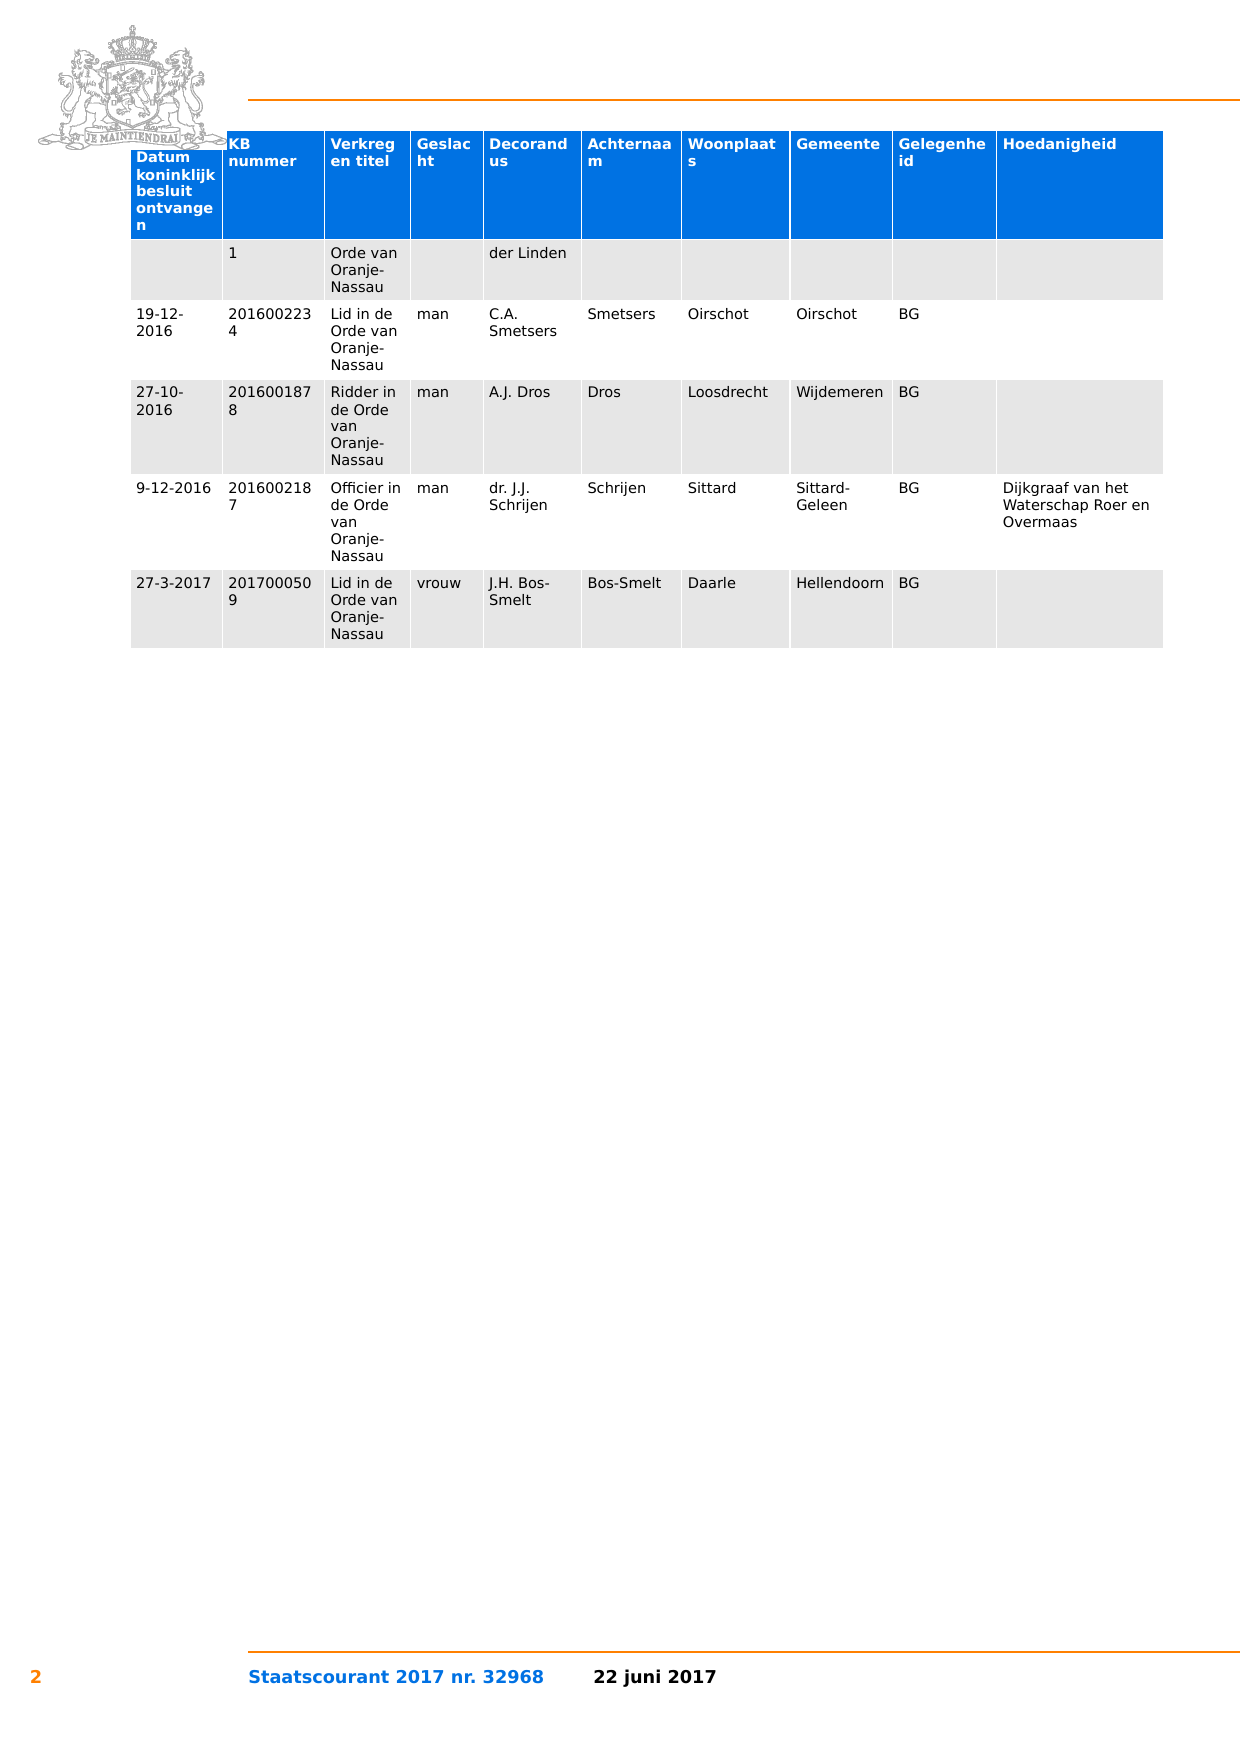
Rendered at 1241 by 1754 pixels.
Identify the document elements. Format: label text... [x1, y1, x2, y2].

table_cell vrouw [411, 570, 483, 648]
table_cell Oirschot [682, 301, 789, 379]
table_cell [997, 301, 1163, 379]
table_cell Dros [582, 380, 681, 474]
table_cell Hellendoorn [791, 570, 892, 648]
table_cell [997, 570, 1163, 648]
table_cell man [411, 475, 483, 569]
table_cell Dijkgraaf van het Waterschap Roer en Overmaas [997, 475, 1163, 569]
table_cell 1 [223, 240, 324, 300]
table_header Achternaam [582, 131, 681, 239]
table_cell Smetsers [582, 301, 681, 379]
table_cell [791, 240, 892, 300]
table_cell Wijdemeren [791, 380, 892, 474]
table_cell BG [893, 475, 996, 569]
table_cell [411, 240, 483, 300]
table_cell 2016002234 [223, 301, 324, 379]
table_cell Officier in de Orde van Oranje-Nassau [325, 475, 410, 569]
table_cell [131, 240, 222, 300]
table_cell 9-12-2016 [131, 475, 222, 569]
table_cell der Linden [484, 240, 581, 300]
table_cell [682, 240, 789, 300]
picture [38, 25, 227, 150]
table_header Gemeente [791, 131, 892, 239]
table_header Woonplaats [682, 131, 789, 239]
table_header Decorandus [484, 131, 581, 239]
table_cell J.H. Bos-Smelt [484, 570, 581, 648]
table_cell 19-12-2016 [131, 301, 222, 379]
table_cell Schrijen [582, 475, 681, 569]
table_cell Sittard-Geleen [791, 475, 892, 569]
table_cell BG [893, 301, 996, 379]
table_cell [582, 240, 681, 300]
table_cell [893, 240, 996, 300]
table_cell 2016001878 [223, 380, 324, 474]
table_cell Sittard [682, 475, 789, 569]
table_cell [997, 240, 1163, 300]
table_cell man [411, 380, 483, 474]
table_cell Lid in de Orde van Oranje-Nassau [325, 301, 410, 379]
table_cell Loosdrecht [682, 380, 789, 474]
table_cell Bos-Smelt [582, 570, 681, 648]
table_cell Oirschot [791, 301, 892, 379]
table_cell Daarle [682, 570, 789, 648]
table_cell 2017000509 [223, 570, 324, 648]
table_cell dr. J.J. Schrijen [484, 475, 581, 569]
table_cell 27-3-2017 [131, 570, 222, 648]
table_header Geslacht [411, 131, 483, 239]
table_header KB nummer [223, 131, 324, 239]
table_cell [997, 380, 1163, 474]
table_cell BG [893, 380, 996, 474]
table_header Hoedanigheid [997, 131, 1163, 239]
table_cell A.J. Dros [484, 380, 581, 474]
table_cell 27-10-2016 [131, 380, 222, 474]
table_cell 2016002187 [223, 475, 324, 569]
table_cell C.A. Smetsers [484, 301, 581, 379]
table_header Gelegenheid [893, 131, 996, 239]
table_header Datum koninklijk besluit ontvangen [131, 150, 222, 239]
table_cell man [411, 301, 483, 379]
table_cell Ridder in de Orde van Oranje-Nassau [325, 380, 410, 474]
table_cell Orde van Oranje-Nassau [325, 240, 410, 300]
table_cell Lid in de Orde van Oranje-Nassau [325, 570, 410, 648]
table_cell BG [893, 570, 996, 648]
table_header Verkregen titel [325, 131, 410, 239]
